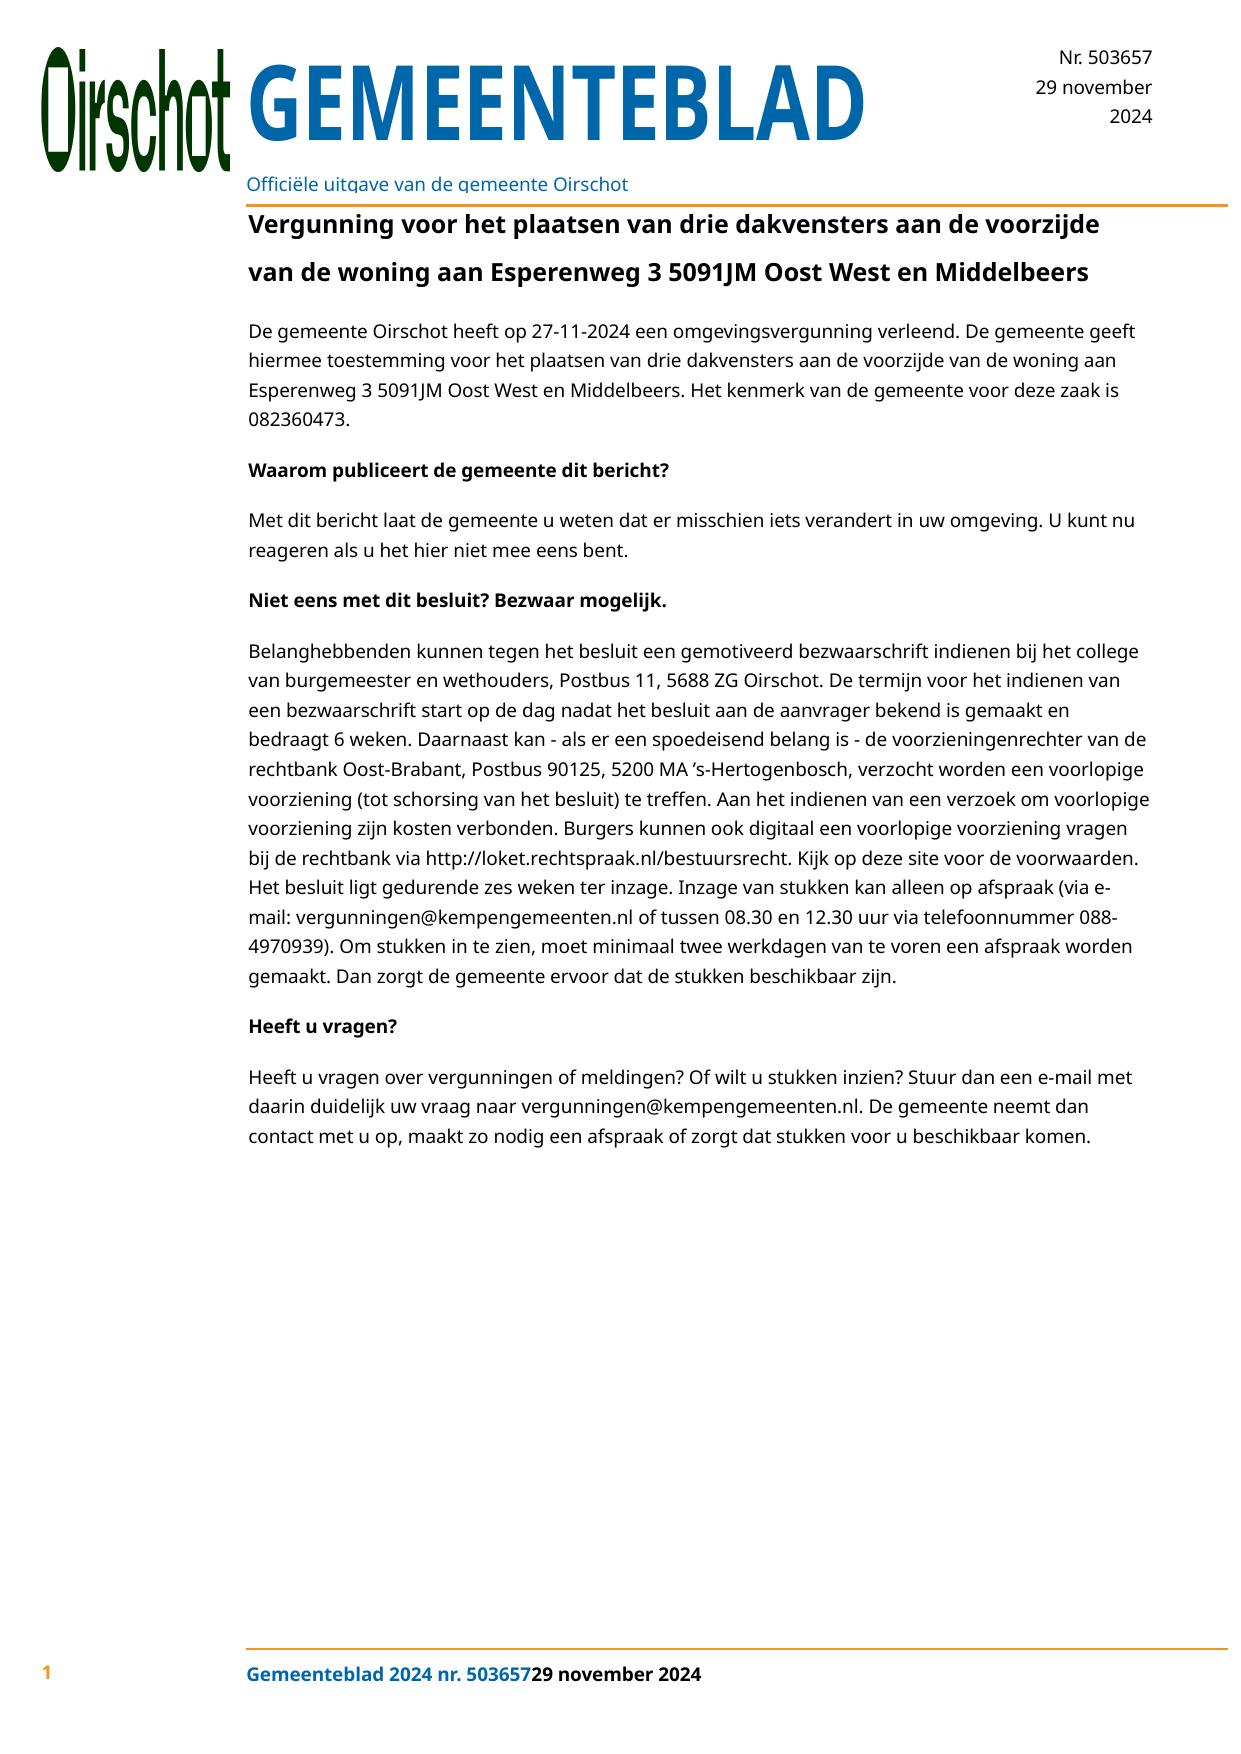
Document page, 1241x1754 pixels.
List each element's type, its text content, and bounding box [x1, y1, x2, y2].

picture [41, 47, 231, 172]
text De gemeente Oirschot heeft op 27-11-2024 een omgevingsvergunning verleend. De gemeente geeft hiermee toestemming voor het plaatsen van drie dakvensters aan de voorzijde van de woning aan Esperenweg 3 5091JM Oost West en Middelbeers. Het kenmerk van de gemeente voor deze zaak is 082360473. [248, 318, 1152, 432]
text Vergunning voor het plaatsen van drie dakvensters aan de voorzijde van de woning aan Esperenweg 3 5091JM Oost West en Middelbeers [248, 207, 1152, 288]
text Heeft u vragen? [248, 1014, 1152, 1039]
text Heeft u vragen over vergunningen of meldingen? Of wilt u stukken inzien? Stuur dan een e-mail met daarin duidelijk uw vraag naar vergunningen@kempengemeenten.nl. De gemeente neemt dan contact met u op, maakt zo nodig een afspraak of zorgt dat stukken voor u beschikbaar komen. [248, 1064, 1152, 1149]
text Met dit bericht laat de gemeente u weten dat er misschien iets verandert in uw omgeving. U kunt nu reageren als u het hier niet mee eens bent. [248, 507, 1152, 563]
text Niet eens met dit besluit? Bezwaar mogelijk. [248, 587, 1152, 613]
text Waarom publiceert de gemeente dit bericht? [248, 457, 1152, 483]
text Belanghebbenden kunnen tegen het besluit een gemotiveerd bezwaarschrift indienen bij het college van burgemeester en wethouders, Postbus 11, 5688 ZG Oirschot. De termijn voor het indienen van een bezwaarschrift start op de dag nadat het besluit aan de aanvrager bekend is gemaakt en bedraagt 6 weken. Daarnaast kan - als er een spoedeisend belang is - de voorzieningenrechter van de rechtbank Oost-Brabant, Postbus 90125, 5200 MA ’s-Hertogenbosch, verzocht worden een voorlopige voorziening (tot schorsing van het besluit) te treffen. Aan het indienen van een verzoek om voorlopige voorziening zijn kosten verbonden. Burgers kunnen ook digitaal een voorlopige voorziening vragen bij de rechtbank via http://loket.rechtspraak.nl/bestuursrecht. Kijk op deze site voor de voorwaarden. Het besluit ligt gedurende zes weken ter inzage. Inzage van stukken kan alleen op afspraak (via e-mail: vergunningen@kempengemeenten.nl of tussen 08.30 en 12.30 uur via telefoonnummer 088-4970939). Om stukken in te zien, moet minimaal twee werkdagen van te voren een afspraak worden gemaakt. Dan zorgt de gemeente ervoor dat de stukken beschikbaar zijn. [248, 638, 1152, 989]
